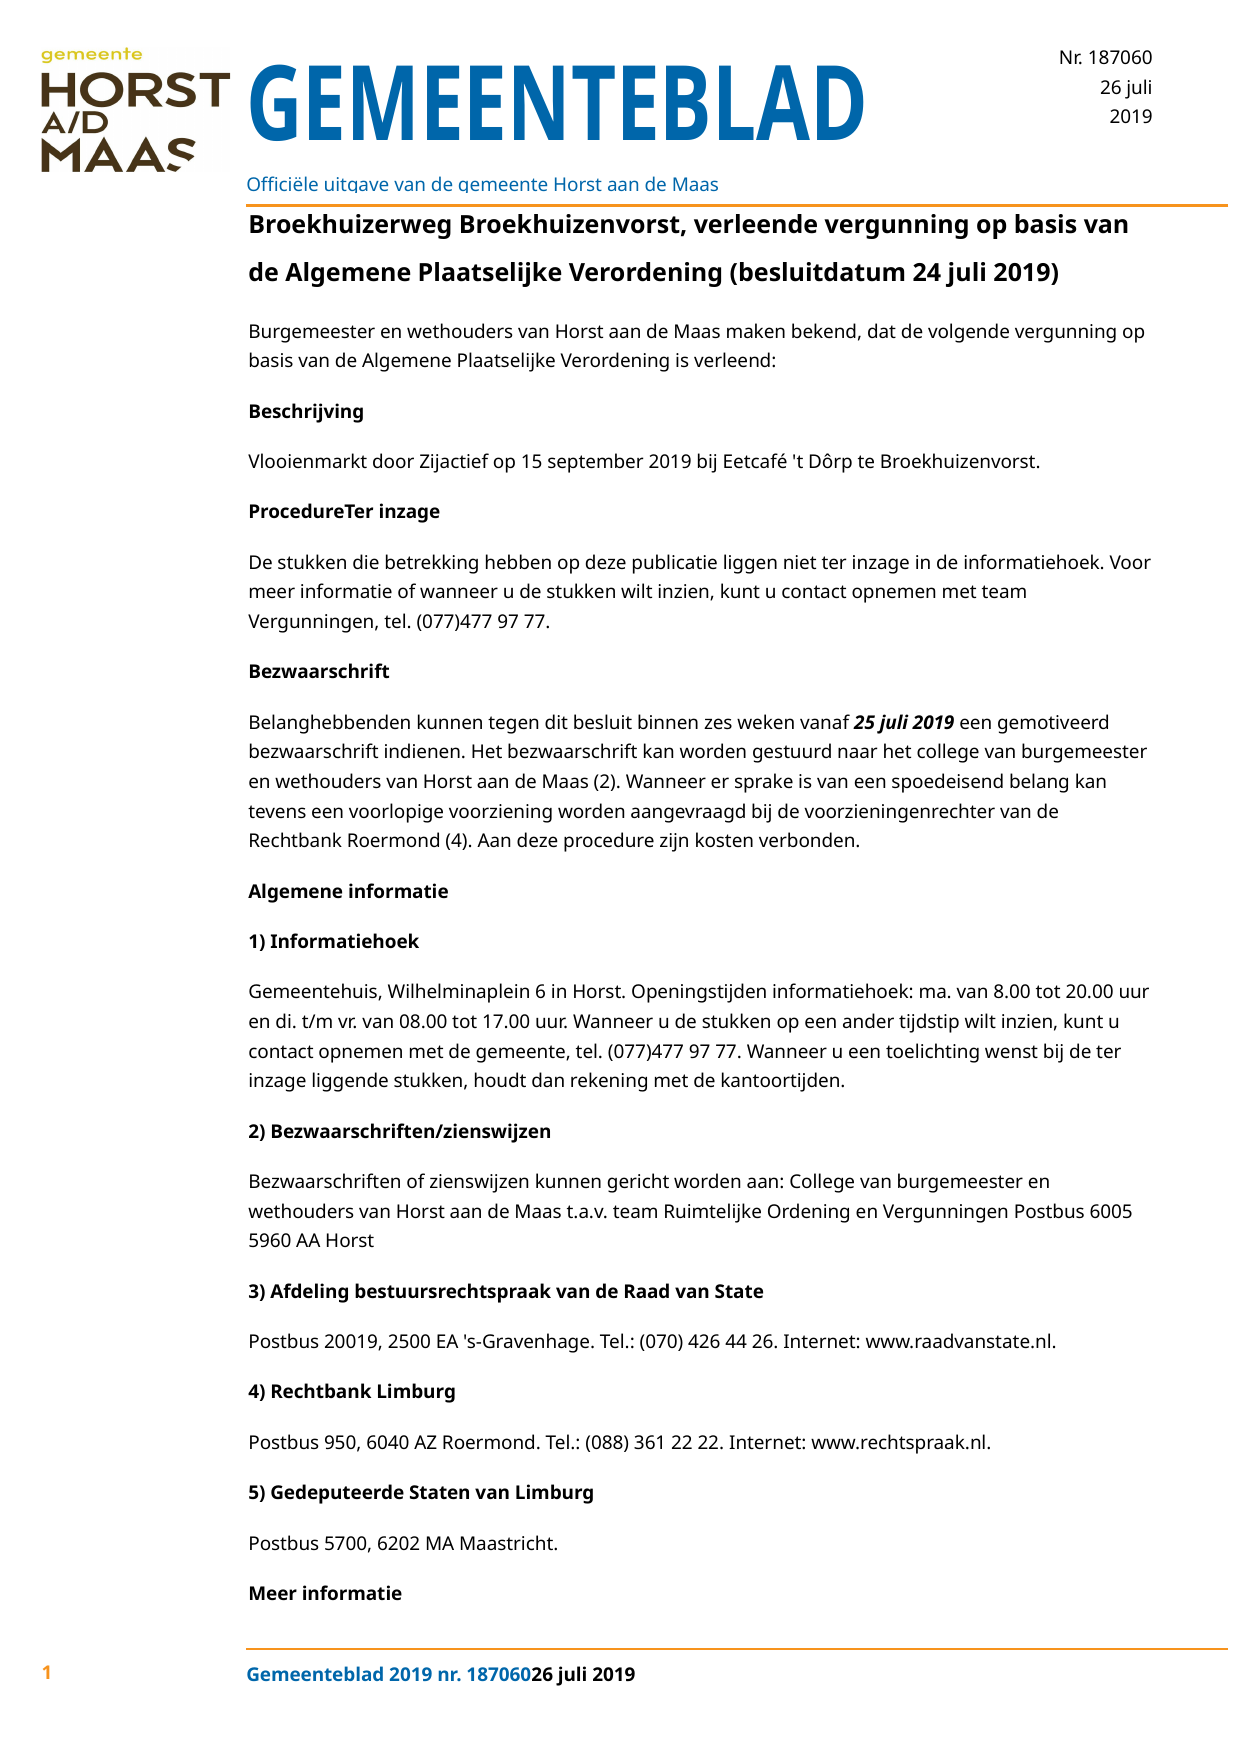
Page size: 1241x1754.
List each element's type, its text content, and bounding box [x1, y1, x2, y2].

text Postbus 20019, 2500 EA 's-Gravenhage. Tel.: (070) 426 44 26. Internet: www.raadvanstate.nl. [248, 1328, 1152, 1354]
text Bezwaarschrift [248, 659, 1152, 684]
text 4) Rechtbank Limburg [248, 1379, 1152, 1404]
text 3) Afdeling bestuursrechtspraak van de Raad van State [248, 1278, 1152, 1304]
text De stukken die betrekking hebben op deze publicatie liggen niet ter inzage in de informatiehoek. Voor meer informatie of wanneer u de stukken wilt inzien, kunt u contact opnemen met team Vergunningen, tel. (077)477 97 77. [248, 549, 1152, 634]
text Bezwaarschriften of zienswijzen kunnen gericht worden aan: College van burgemeester en wethouders van Horst aan de Maas t.a.v. team Ruimtelijke Ordening en Vergunningen Postbus 6005 5960 AA Horst [248, 1168, 1152, 1253]
text ProcedureTer inzage [248, 499, 1152, 524]
text Algemene informatie [248, 878, 1152, 904]
text Postbus 950, 6040 AZ Roermond. Tel.: (088) 361 22 22. Internet: www.rechtspraak.nl. [248, 1429, 1152, 1455]
text Gemeentehuis, Wilhelminaplein 6 in Horst. Openingstijden informatiehoek: ma. van 8.00 tot 20.00 uur en di. t/m vr. van 08.00 tot 17.00 uur. Wanneer u de stukken op een ander tijdstip wilt inzien, kunt u contact opnemen met de gemeente, tel. (077)477 97 77. Wanneer u een toelichting wenst bij de ter inzage liggende stukken, houdt dan rekening met de kantoortijden. [248, 979, 1152, 1093]
text Broekhuizerweg Broekhuizenvorst, verleende vergunning op basis van de Algemene Plaatselijke Verordening (besluitdatum 24 juli 2019) [248, 207, 1152, 288]
text Beschrijving [248, 398, 1152, 424]
text Burgemeester en wethouders van Horst aan de Maas maken bekend, dat de volgende vergunning op basis van de Algemene Plaatselijke Verordening is verleend: [248, 318, 1152, 373]
picture [41, 47, 231, 172]
text 1) Informatiehoek [248, 928, 1152, 954]
text Belanghebbenden kunnen tegen dit besluit binnen zes weken vanaf 25 juli 2019 een gemotiveerd bezwaarschrift indienen. Het bezwaarschrift kan worden gestuurd naar het college van burgemeester en wethouders van Horst aan de Maas (2). Wanneer er sprake is van een spoedeisend belang kan tevens een voorlopige voorziening worden aangevraagd bij de voorzieningenrechter van de Rechtbank Roermond (4). Aan deze procedure zijn kosten verbonden. [248, 709, 1152, 853]
text Vlooienmarkt door Zijactief op 15 september 2019 bij Eetcafé 't Dôrp te Broekhuizenvorst. [248, 448, 1152, 474]
text 5) Gedeputeerde Staten van Limburg [248, 1479, 1152, 1505]
text Postbus 5700, 6202 MA Maastricht. [248, 1530, 1152, 1556]
text 2) Bezwaarschriften/zienswijzen [248, 1118, 1152, 1144]
text Meer informatie [248, 1580, 1152, 1606]
